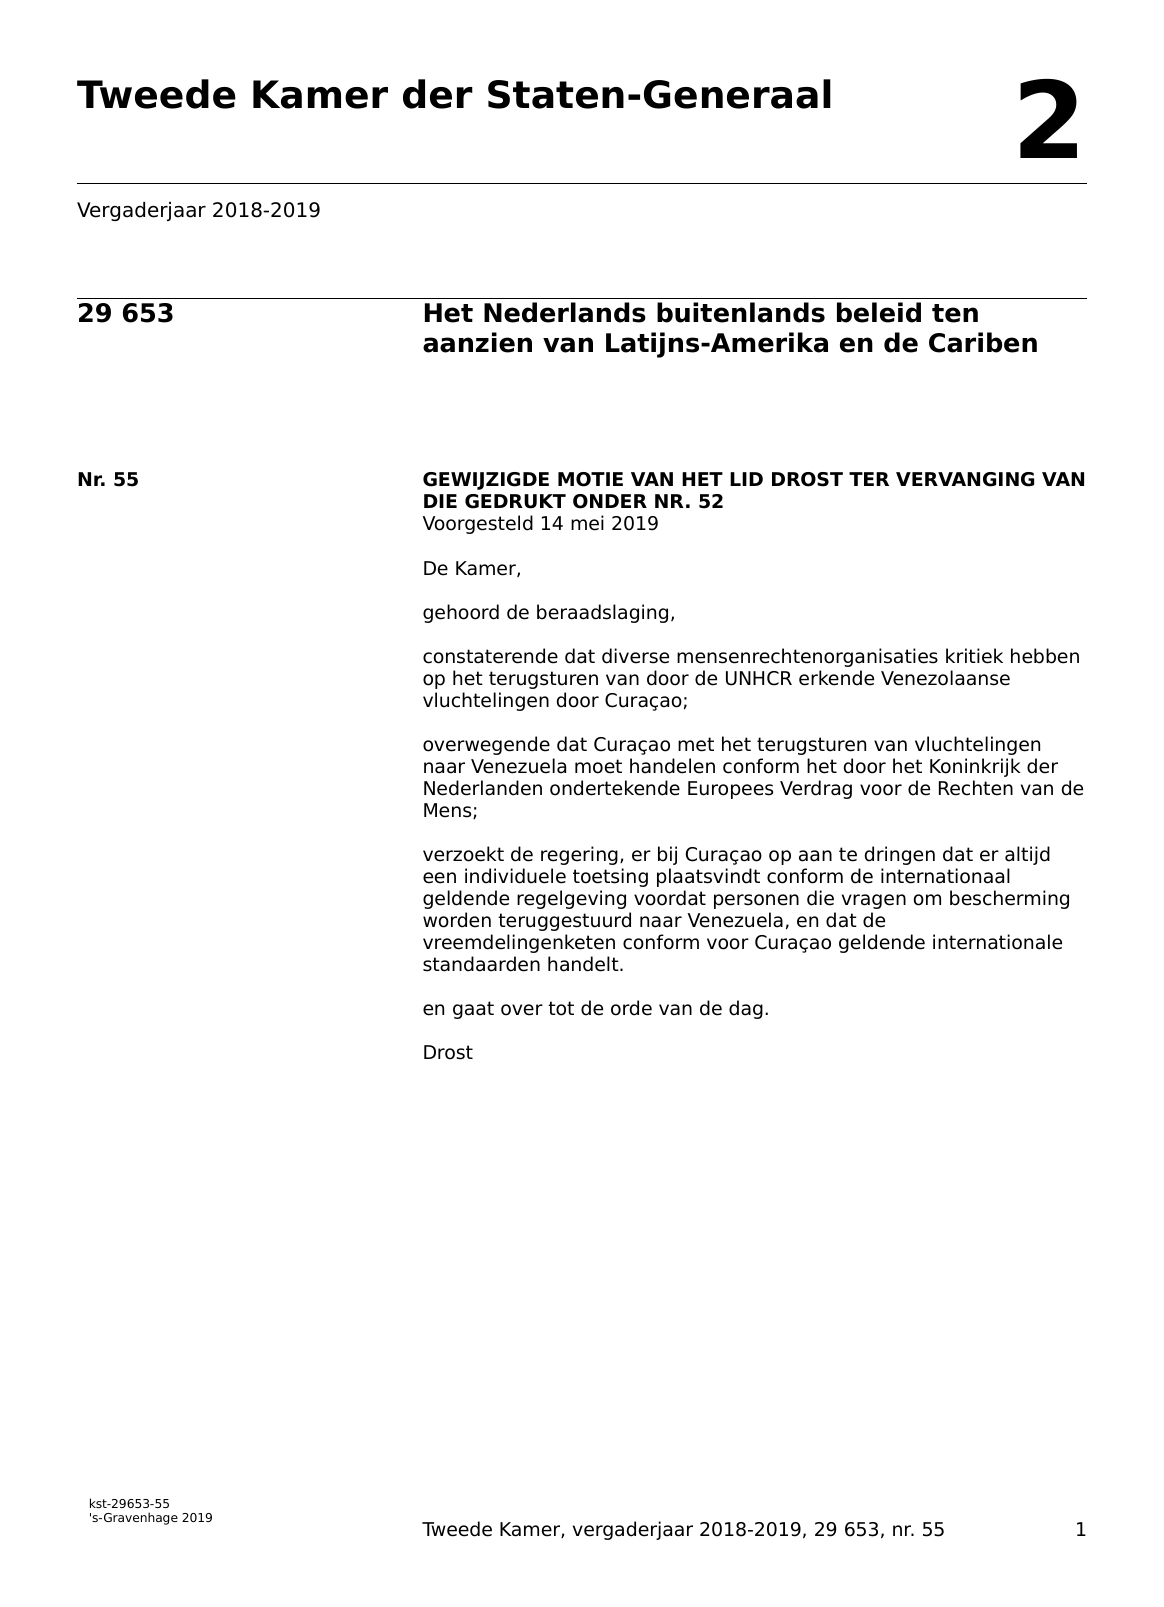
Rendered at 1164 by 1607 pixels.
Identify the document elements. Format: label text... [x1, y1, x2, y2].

text gehoord de beraadslaging, [422, 602, 1087, 624]
text overwegende dat Curaçao met het terugsturen van vluchtelingen naar Venezuela moet handelen conform het door het Koninkrijk der Nederlanden ondertekende Europees Verdrag voor de Rechten van de Mens; [422, 734, 1087, 822]
text verzoekt de regering, er bij Curaçao op aan te dringen dat er altijd een individuele toetsing plaatsvindt conform de internationaal geldende regelgeving voordat personen die vragen om bescherming worden teruggestuurd naar Venezuela, en dat de vreemdelingenketen conform voor Curaçao geldende internationale standaarden handelt. [422, 844, 1087, 976]
text De Kamer, [422, 557, 1087, 579]
text constaterende dat diverse mensenrechtenorganisaties kritiek hebben op het terugsturen van door de UNHCR erkende Venezolaanse vluchtelingen door Curaçao; [422, 646, 1087, 712]
text 's-Gravenhage 2019 [88, 1511, 323, 1525]
text Voorgesteld 14 mei 2019 [422, 513, 1087, 535]
table_cell Vergaderjaar 2018-2019 [77, 184, 1087, 298]
table_header Tweede Kamer der Staten-Generaal [77, 59, 886, 183]
subtitle Nr. 55 GEWIJZIGDE MOTIE VAN HET LID DROST TER VERVANGING VAN DIE GEDRUKT ONDER NR. 52 [77, 469, 1087, 513]
text en gaat over tot de orde van de dag. [422, 998, 1087, 1020]
text Drost [422, 1042, 1087, 1064]
table_header 2 [886, 59, 1087, 183]
text kst-29653-55 [88, 1497, 323, 1511]
subtitle 29 653 Het Nederlands buitenlands beleid ten aanzien van Latijns-Amerika en de Cariben [77, 299, 1087, 358]
